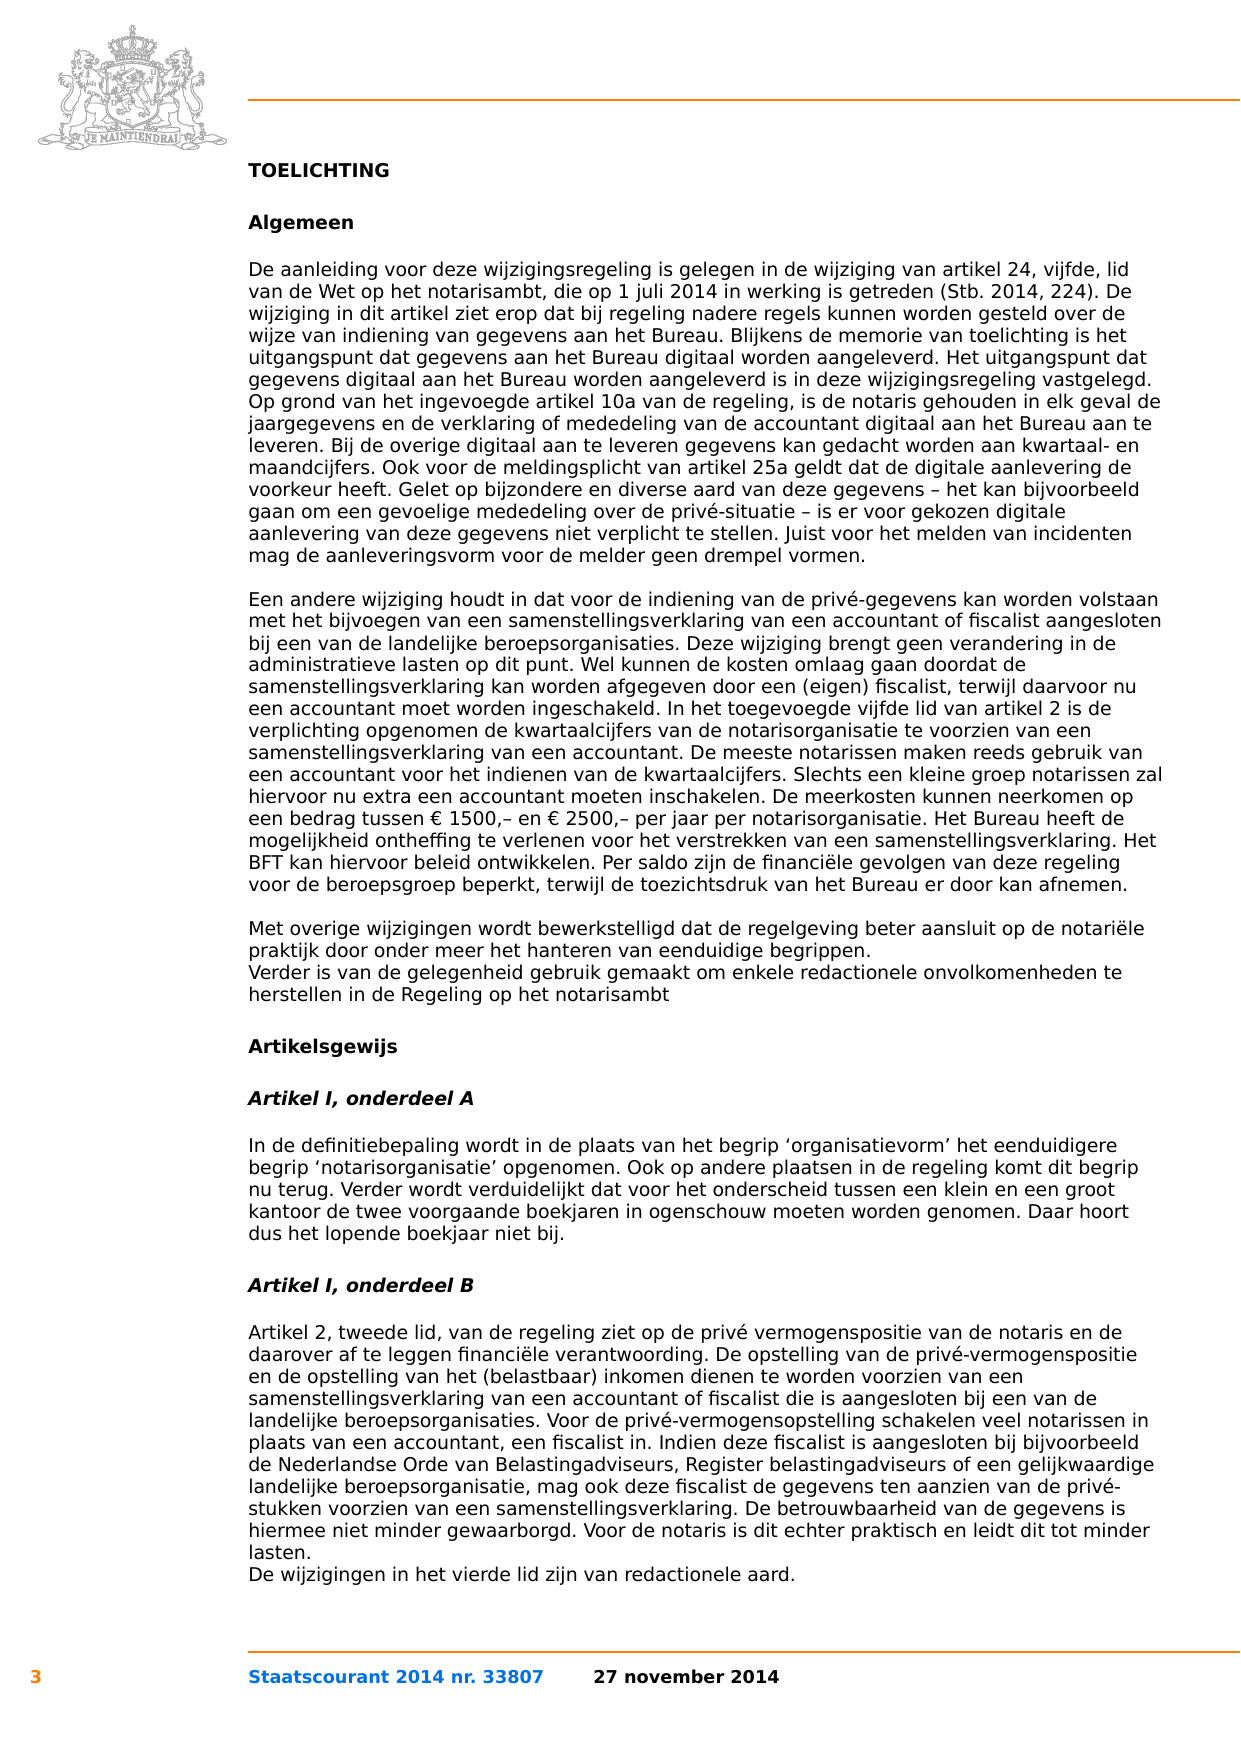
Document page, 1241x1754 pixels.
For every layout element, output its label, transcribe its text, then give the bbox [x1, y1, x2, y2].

text In de definitiebepaling wordt in de plaats van het begrip ‘organisatievorm’ het eenduidigere begrip ‘notarisorganisatie’ opgenomen. Ook op andere plaatsen in de regeling komt dit begrip nu terug. Verder wordt verduidelijkt dat voor het onderscheid tussen een klein en een groot kantoor de twee voorgaande boekjaren in ogenschouw moeten worden genomen. Daar hoort dus het lopende boekjaar niet bij. [248, 1135, 1163, 1245]
subtitle TOELICHTING [248, 160, 1163, 182]
text Een andere wijziging houdt in dat voor de indiening van de privé-gegevens kan worden volstaan met het bijvoegen van een samenstellingsverklaring van een accountant of fiscalist aangesloten bij een van de landelijke beroepsorganisaties. Deze wijziging brengt geen verandering in de administratieve lasten op dit punt. Wel kunnen de kosten omlaag gaan doordat de samenstellingsverklaring kan worden afgegeven door een (eigen) fiscalist, terwijl daarvoor nu een accountant moet worden ingeschakeld. In het toegevoegde vijfde lid van artikel 2 is de verplichting opgenomen de kwartaalcijfers van de notarisorganisatie te voorzien van een samenstellingsverklaring van een accountant. De meeste notarissen maken reeds gebruik van een accountant voor het indienen van de kwartaalcijfers. Slechts een kleine groep notarissen zal hiervoor nu extra een accountant moeten inschakelen. De meerkosten kunnen neerkomen op een bedrag tussen € 1500,– en € 2500,– per jaar per notarisorganisatie. Het Bureau heeft de mogelijkheid ontheffing te verlenen voor het verstrekken van een samenstellingsverklaring. Het BFT kan hiervoor beleid ontwikkelen. Per saldo zijn de financiële gevolgen van deze regeling voor de beroepsgroep beperkt, terwijl de toezichtsdruk van het Bureau er door kan afnemen. [248, 588, 1163, 896]
subtitle Artikel I, onderdeel A [248, 1088, 1163, 1110]
text Artikel 2, tweede lid, van de regeling ziet op de privé vermogenspositie van de notaris en de daarover af te leggen financiële verantwoording. De opstelling van de privé-vermogenspositie en de opstelling van het (belastbaar) inkomen dienen te worden voorzien van een samenstellingsverklaring van een accountant of fiscalist die is aangesloten bij een van de landelijke beroepsorganisaties. Voor de privé-vermogensopstelling schakelen veel notarissen in plaats van een accountant, een fiscalist in. Indien deze fiscalist is aangesloten bij bijvoorbeeld de Nederlandse Orde van Belastingadviseurs, Register belastingadviseurs of een gelijkwaardige landelijke beroepsorganisatie, mag ook deze fiscalist de gegevens ten aanzien van de privé-stukken voorzien van een samenstellingsverklaring. De betrouwbaarheid van de gegevens is hiermee niet minder gewaarborgd. Voor de notaris is dit echter praktisch en leidt dit tot minder lasten. [248, 1322, 1163, 1563]
text Verder is van de gelegenheid gebruik gemaakt om enkele redactionele onvolkomenheden te herstellen in de Regeling op het notarisambt [248, 962, 1163, 1006]
picture [38, 25, 227, 150]
text De wijzigingen in het vierde lid zijn van redactionele aard. [248, 1563, 1163, 1586]
text Met overige wijzigingen wordt bewerkstelligd dat de regelgeving beter aansluit op de notariële praktijk door onder meer het hanteren van eenduidige begrippen. [248, 918, 1163, 962]
subtitle Artikelsgewijs [248, 1036, 1163, 1058]
subtitle Algemeen [248, 212, 1163, 234]
text De aanleiding voor deze wijzigingsregeling is gelegen in de wijziging van artikel 24, vijfde, lid van de Wet op het notarisambt, die op 1 juli 2014 in werking is getreden (Stb. 2014, 224). De wijziging in dit artikel ziet erop dat bij regeling nadere regels kunnen worden gesteld over de wijze van indiening van gegevens aan het Bureau. Blijkens de memorie van toelichting is het uitgangspunt dat gegevens aan het Bureau digitaal worden aangeleverd. Het uitgangspunt dat gegevens digitaal aan het Bureau worden aangeleverd is in deze wijzigingsregeling vastgelegd. Op grond van het ingevoegde artikel 10a van de regeling, is de notaris gehouden in elk geval de jaargegevens en de verklaring of mededeling van de accountant digitaal aan het Bureau aan te leveren. Bij de overige digitaal aan te leveren gegevens kan gedacht worden aan kwartaal- en maandcijfers. Ook voor de meldingsplicht van artikel 25a geldt dat de digitale aanlevering de voorkeur heeft. Gelet op bijzondere en diverse aard van deze gegevens – het kan bijvoorbeeld gaan om een gevoelige mededeling over de privé-situatie – is er voor gekozen digitale aanlevering van deze gegevens niet verplicht te stellen. Juist voor het melden van incidenten mag de aanleveringsvorm voor de melder geen drempel vormen. [248, 259, 1163, 567]
subtitle Artikel I, onderdeel B [248, 1275, 1163, 1297]
